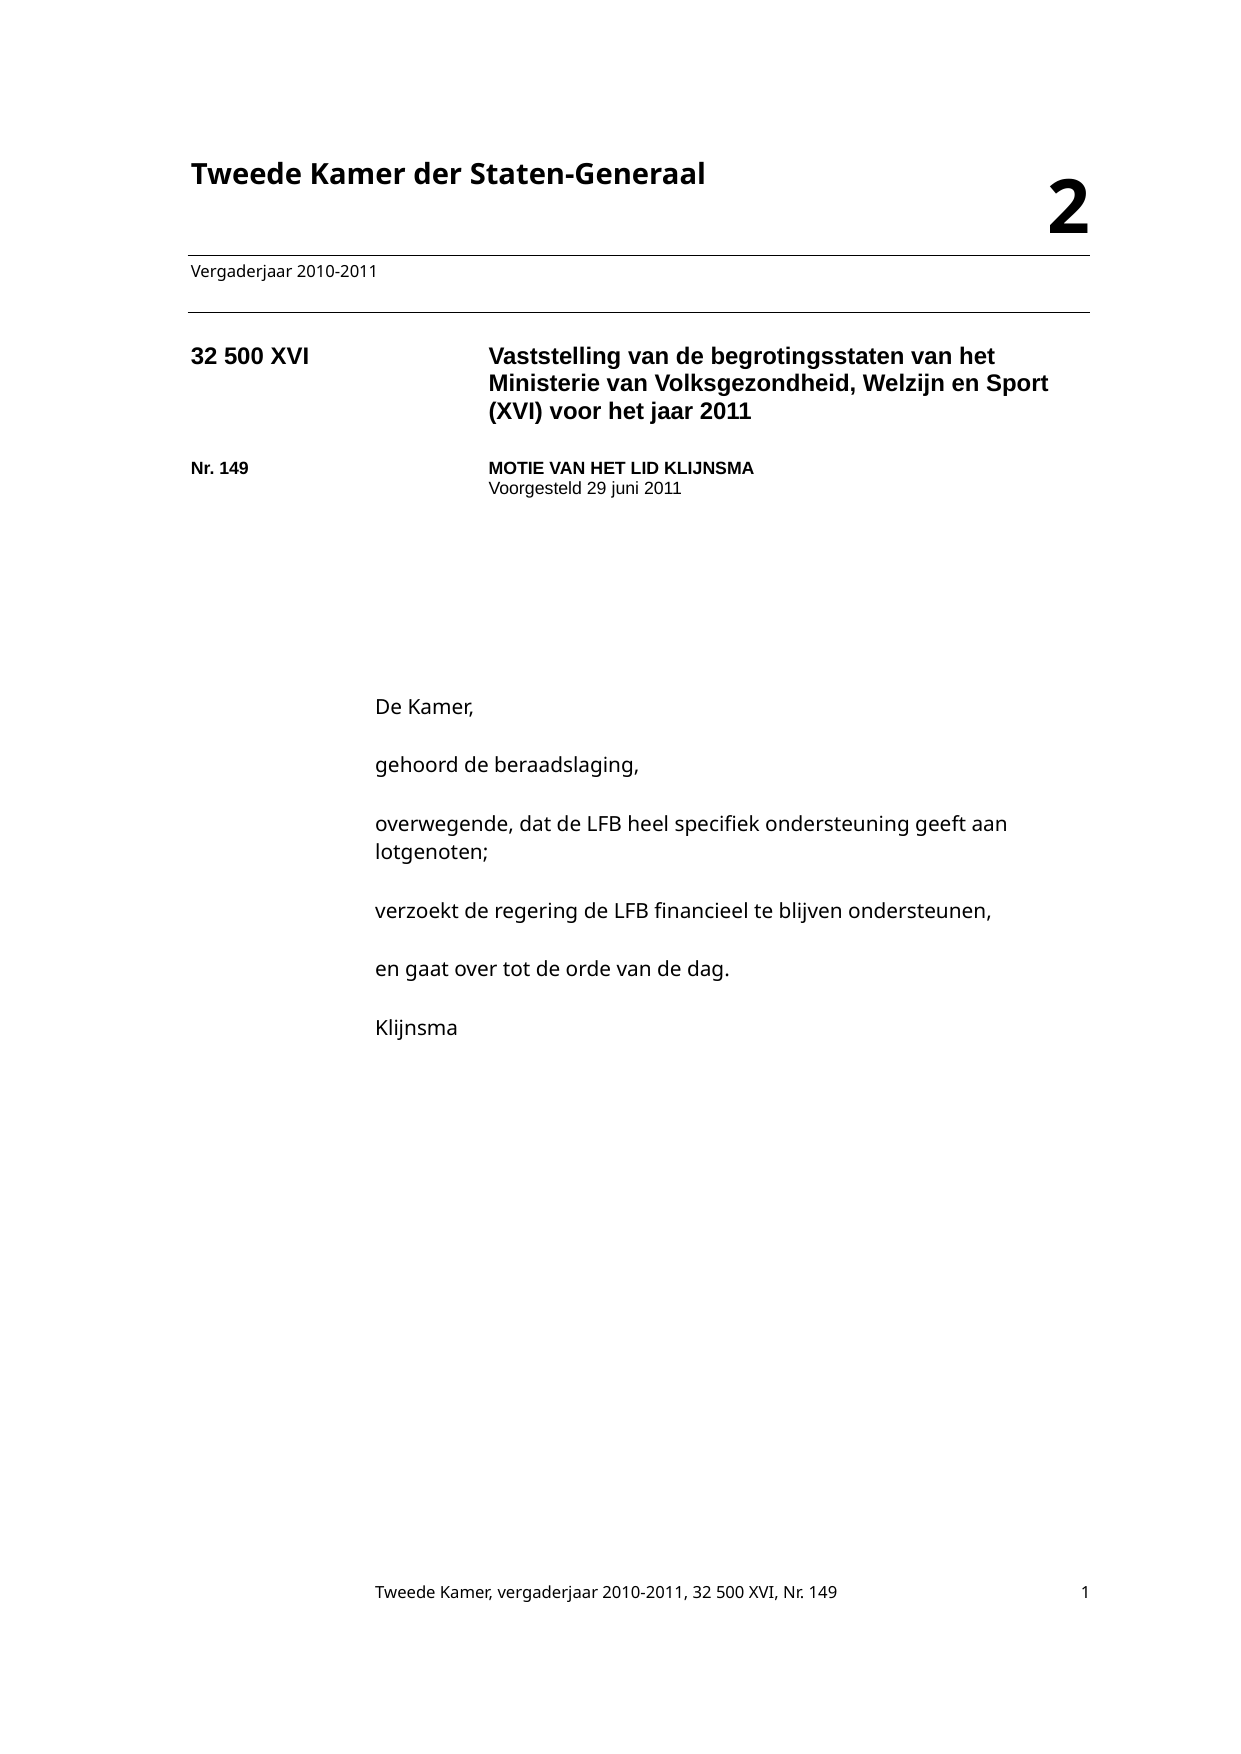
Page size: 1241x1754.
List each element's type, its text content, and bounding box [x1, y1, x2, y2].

table_cell MOTIE VAN HET LID KLIJNSMA Voorgesteld 29 juni 2011 [485, 455, 1090, 573]
table_header 2 [910, 150, 1090, 255]
text en gaat over tot de orde van de dag. [375, 954, 1090, 983]
table_cell 32 500 XVI [188, 339, 485, 454]
table_cell Vergaderjaar 2010-2011 [188, 256, 485, 312]
text Klijnsma [375, 1013, 1090, 1041]
table_cell [485, 313, 1090, 339]
text verzoekt de regering de LFB financieel te blijven ondersteunen, [375, 896, 1090, 924]
text overwegende, dat de LFB heel specifiek ondersteuning geeft aan lotgenoten; [375, 809, 1090, 866]
table_cell [485, 256, 1090, 312]
table_cell [188, 313, 485, 339]
text De Kamer, [375, 692, 1090, 721]
text gehoord de beraadslaging, [375, 751, 1090, 779]
table_header Tweede Kamer der Staten-Generaal [188, 150, 909, 255]
table_cell Vaststelling van de begrotingsstaten van het Ministerie van Volksgezondheid, Welzijn en Sport (XVI) voor het jaar 2011 [485, 339, 1090, 454]
table_cell Nr. 149 [188, 455, 485, 573]
